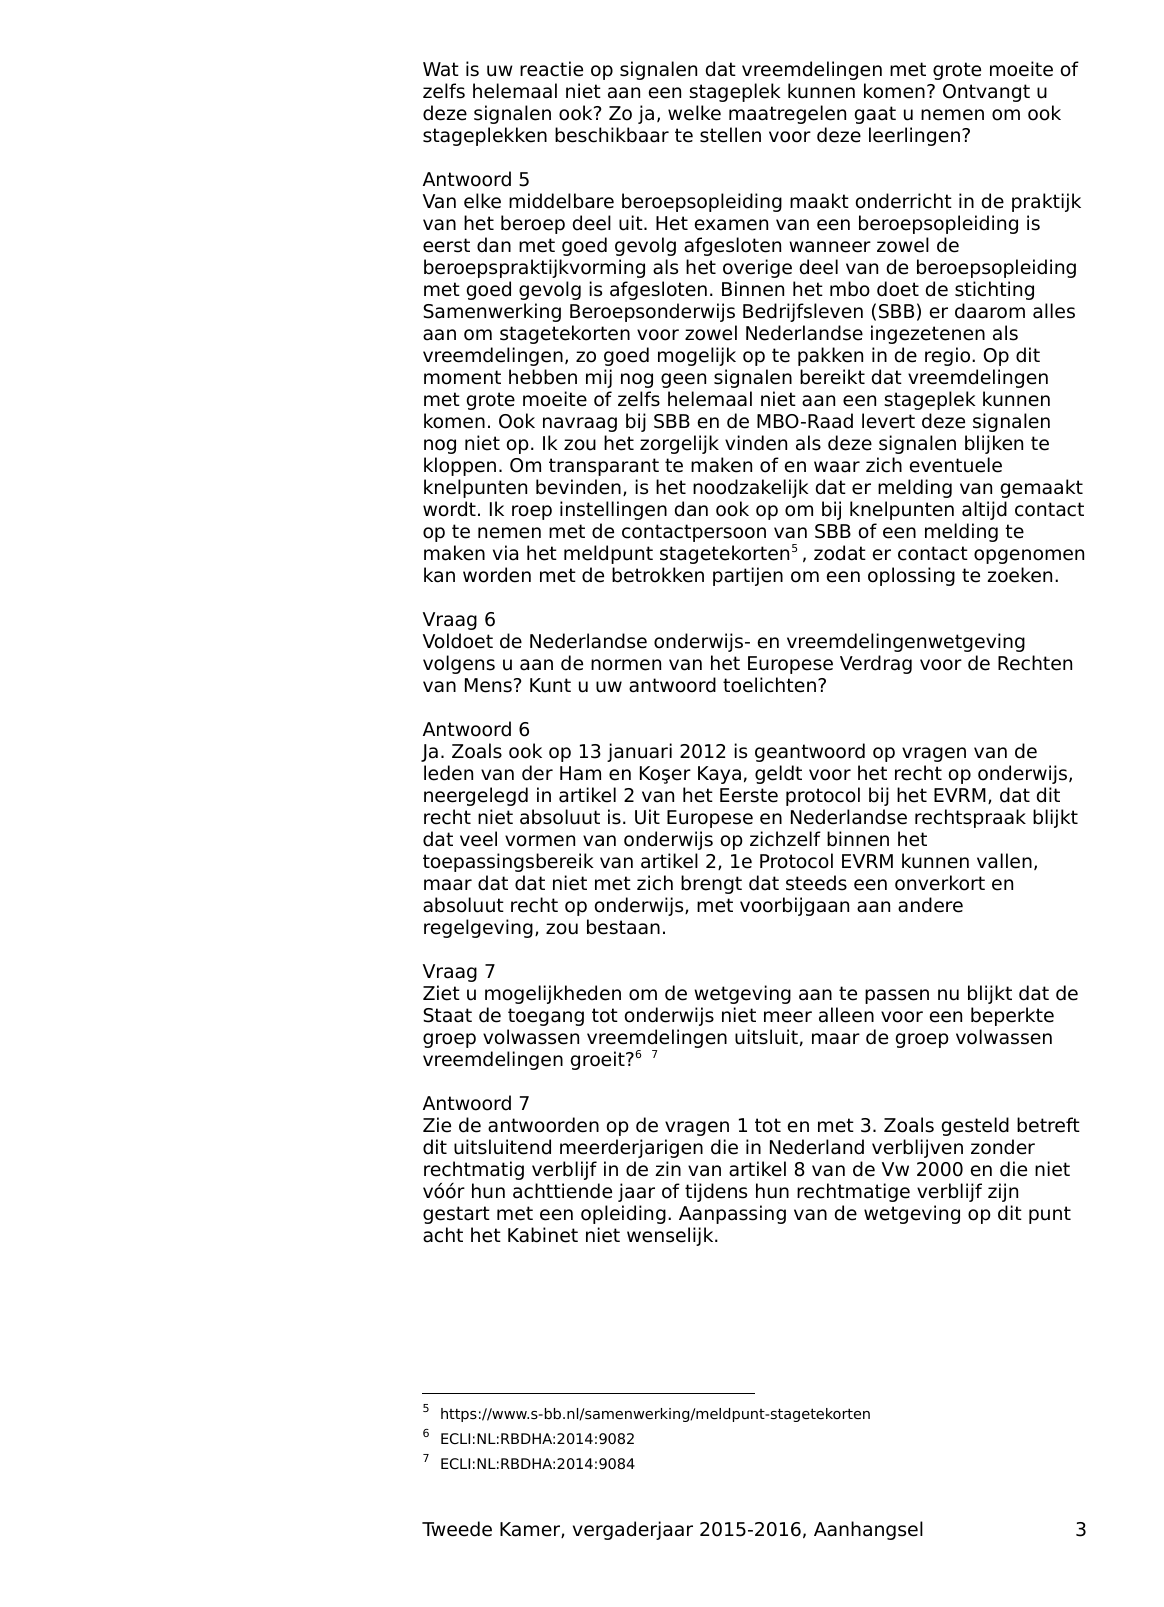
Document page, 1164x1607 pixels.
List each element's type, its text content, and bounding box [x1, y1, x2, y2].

text https://www.s-bb.nl/samenwerking/meldpunt-stagetekorten [422, 1402, 1087, 1424]
text ECLI:NL:RBDHA:2014:9082 [422, 1427, 1087, 1449]
text Antwoord 7 [422, 1093, 1087, 1115]
text Ja. Zoals ook op 13 januari 2012 is geantwoord op vragen van de leden van der Ham en Koşer Kaya, geldt voor het recht op onderwijs, neergelegd in artikel 2 van het Eerste protocol bij het EVRM, dat dit recht niet absoluut is. Uit Europese en Nederlandse rechtspraak blijkt dat veel vormen van onderwijs op zichzelf binnen het toepassingsbereik van artikel 2, 1e Protocol EVRM kunnen vallen, maar dat dat niet met zich brengt dat steeds een onverkort en absoluut recht op onderwijs, met voorbijgaan aan andere regelgeving, zou bestaan. [422, 741, 1087, 939]
text Vraag 6 [422, 609, 1087, 631]
text Wat is uw reactie op signalen dat vreemdelingen met grote moeite of zelfs helemaal niet aan een stageplek kunnen komen? Ontvangt u deze signalen ook? Zo ja, welke maatregelen gaat u nemen om ook stageplekken beschikbaar te stellen voor deze leerlingen? [422, 59, 1087, 147]
text Ziet u mogelijkheden om de wetgeving aan te passen nu blijkt dat de Staat de toegang tot onderwijs niet meer alleen voor een beperkte groep volwassen vreemdelingen uitsluit, maar de groep volwassen vreemdelingen groeit? [422, 983, 1087, 1071]
text Zie de antwoorden op de vragen 1 tot en met 3. Zoals gesteld betreft dit uitsluitend meerderjarigen die in Nederland verblijven zonder rechtmatig verblijf in de zin van artikel 8 van de Vw 2000 en die niet vóór hun achttiende jaar of tijdens hun rechtmatige verblijf zijn gestart met een opleiding. Aanpassing van de wetgeving op dit punt acht het Kabinet niet wenselijk. [422, 1115, 1087, 1247]
text Antwoord 5 [422, 169, 1087, 191]
text Vraag 7 [422, 961, 1087, 983]
text ECLI:NL:RBDHA:2014:9084 [422, 1452, 1087, 1474]
text Van elke middelbare beroepsopleiding maakt onderricht in de praktijk van het beroep deel uit. Het examen van een beroepsopleiding is eerst dan met goed gevolg afgesloten wanneer zowel de beroepspraktijkvorming als het overige deel van de beroepsopleiding met goed gevolg is afgesloten. Binnen het mbo doet de stichting Samenwerking Beroepsonderwijs Bedrijfsleven (SBB) er daarom alles aan om stagetekorten voor zowel Nederlandse ingezetenen als vreemdelingen, zo goed mogelijk op te pakken in de regio. Op dit moment hebben mij nog geen signalen bereikt dat vreemdelingen met grote moeite of zelfs helemaal niet aan een stageplek kunnen komen. Ook navraag bij SBB en de MBO-Raad levert deze signalen nog niet op. Ik zou het zorgelijk vinden als deze signalen blijken te kloppen. Om transparant te maken of en waar zich eventuele knelpunten bevinden, is het noodzakelijk dat er melding van gemaakt wordt. Ik roep instellingen dan ook op om bij knelpunten altijd contact op te nemen met de contactpersoon van SBB of een melding te maken via het meldpunt stagetekorten, zodat er contact opgenomen kan worden met de betrokken partijen om een oplossing te zoeken. [422, 191, 1087, 587]
text Antwoord 6 [422, 719, 1087, 741]
text Voldoet de Nederlandse onderwijs- en vreemdelingenwetgeving volgens u aan de normen van het Europese Verdrag voor de Rechten van Mens? Kunt u uw antwoord toelichten? [422, 631, 1087, 697]
